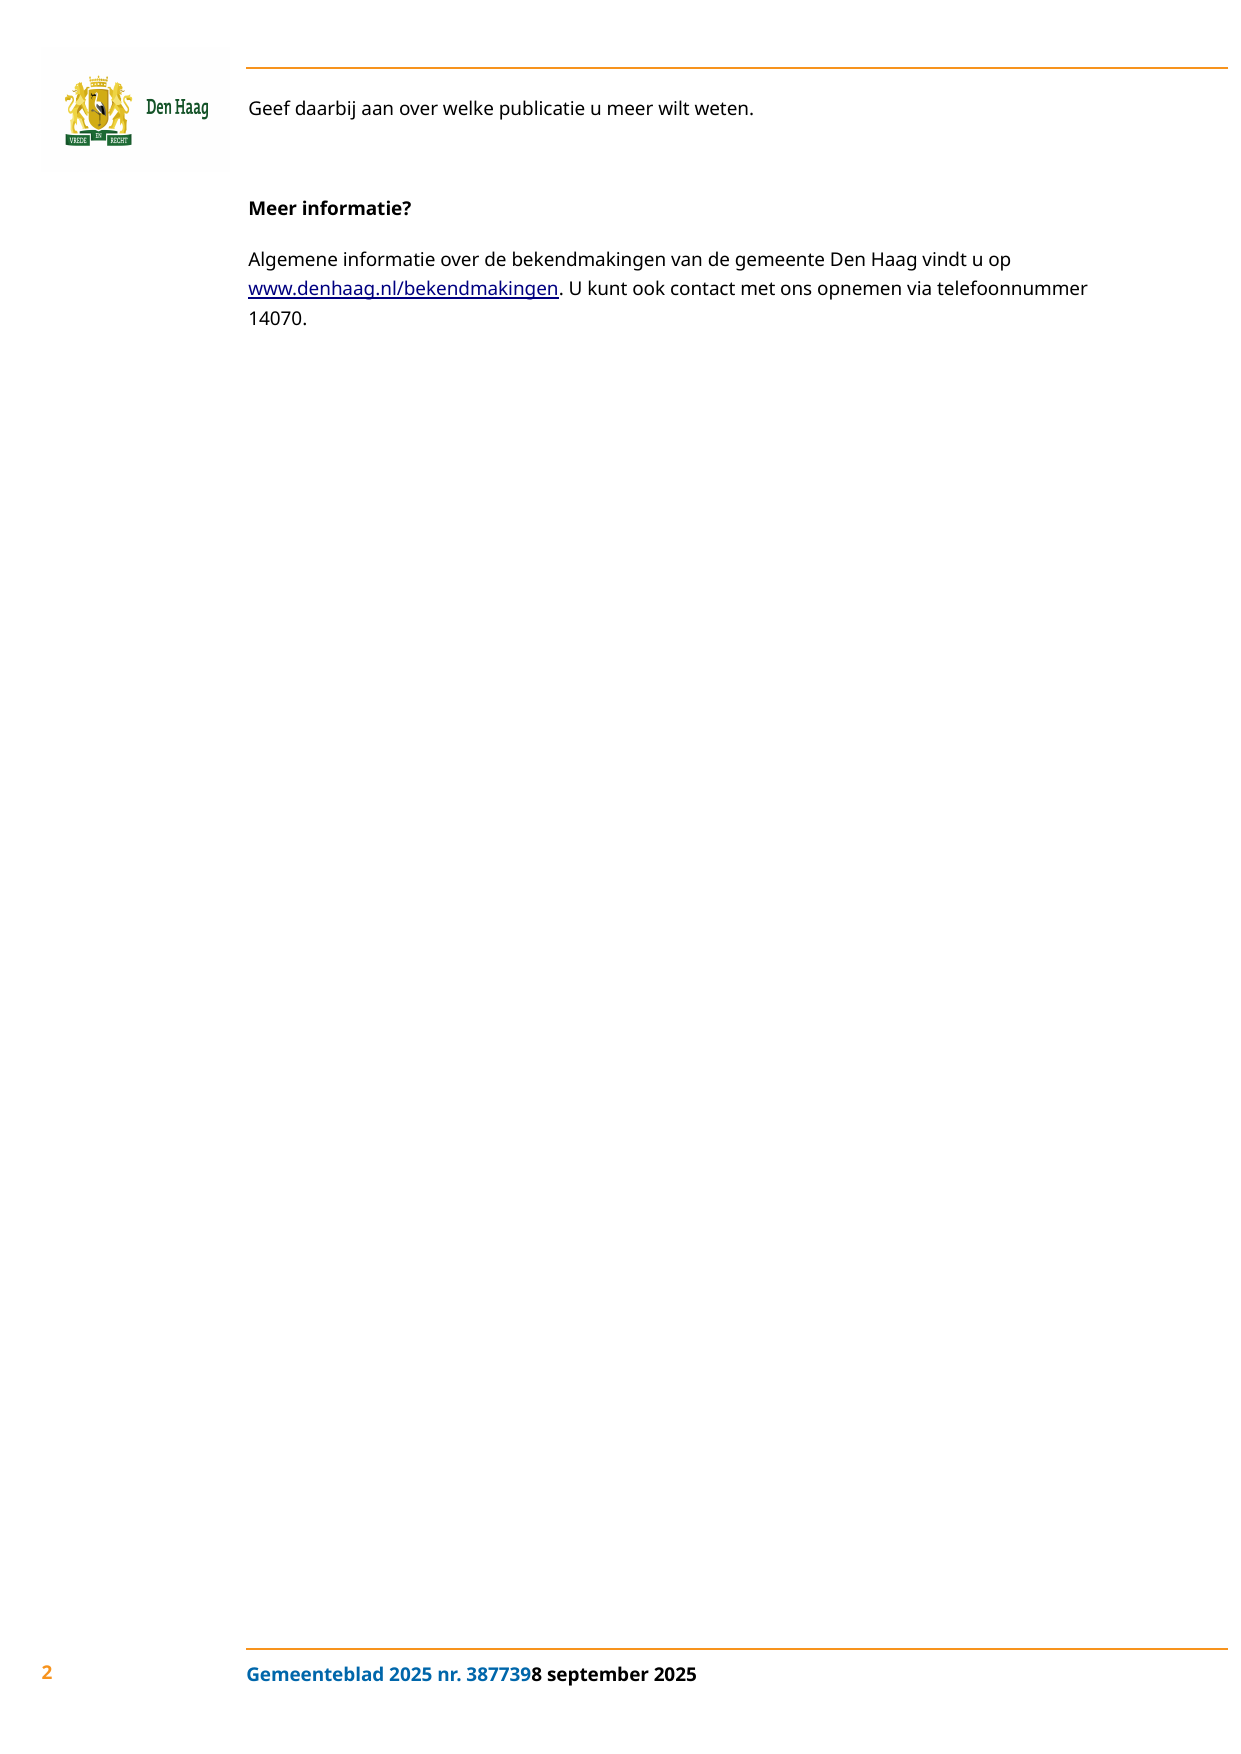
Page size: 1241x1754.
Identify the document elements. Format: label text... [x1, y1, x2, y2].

text Algemene informatie over de bekendmakingen van de gemeente Den Haag vindt u op www.denhaag.nl/bekendmakingen. U kunt ook contact met ons opnemen via telefoonnummer 14070. [248, 246, 1152, 331]
picture [41, 47, 231, 172]
text Meer informatie? [248, 196, 1152, 221]
text Geef daarbij aan over welke publicatie u meer wilt weten. [248, 95, 1152, 121]
